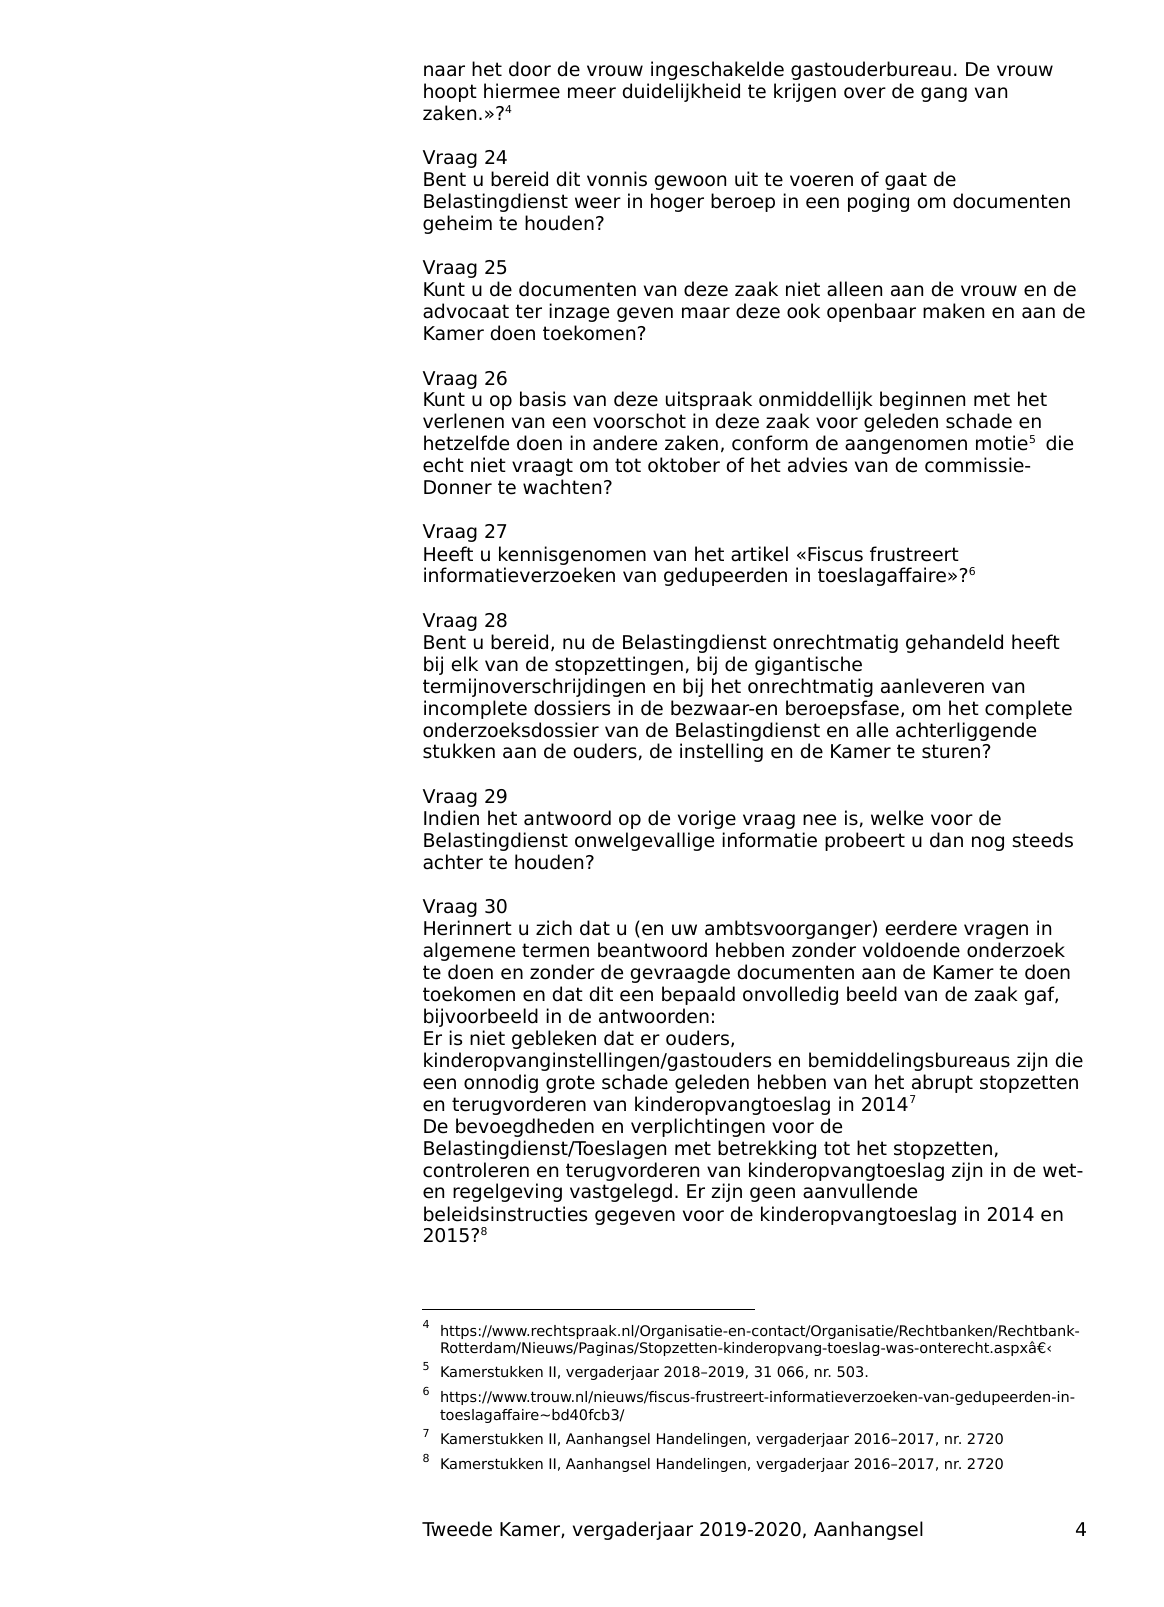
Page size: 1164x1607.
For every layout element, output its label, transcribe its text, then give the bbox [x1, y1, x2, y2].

text Kamerstukken II, Aanhangsel Handelingen, vergaderjaar 2016–2017, nr. 2720 [422, 1452, 1087, 1474]
text Kamerstukken II, vergaderjaar 2018–2019, 31 066, nr. 503. [422, 1360, 1087, 1382]
text Heeft u kennisgenomen van het artikel «Fiscus frustreert informatieverzoeken van gedupeerden in toeslagaffaire»? [422, 543, 1087, 587]
text https://www.rechtspraak.nl/Organisatie-en-contact/Organisatie/Rechtbanken/Rechtbank-Rotterdam/Nieuws/Paginas/Stopzetten-kinderopvang-toeslag-was-onterecht.aspxâ€‹ [422, 1318, 1087, 1357]
text Er is niet gebleken dat er ouders, kinderopvanginstellingen/gastouders en bemiddelingsbureaus zijn die een onnodig grote schade geleden hebben van het abrupt stopzetten en terugvorderen van kinderopvangtoeslag in 2014 [422, 1028, 1087, 1116]
text Vraag 27 [422, 521, 1087, 543]
text naar het door de vrouw ingeschakelde gastouderbureau. De vrouw hoopt hiermee meer duidelijkheid te krijgen over de gang van zaken.»? [422, 59, 1087, 125]
text Kamerstukken II, Aanhangsel Handelingen, vergaderjaar 2016–2017, nr. 2720 [422, 1427, 1087, 1449]
text Indien het antwoord op de vorige vraag nee is, welke voor de Belastingdienst onwelgevallige informatie probeert u dan nog steeds achter te houden? [422, 808, 1087, 873]
text https://www.trouw.nl/nieuws/fiscus-frustreert-informatieverzoeken-van-gedupeerden-in-toeslagaffaire~bd40fcb3/ [422, 1385, 1087, 1424]
text Vraag 26 [422, 367, 1087, 389]
text Herinnert u zich dat u (en uw ambtsvoorganger) eerdere vragen in algemene termen beantwoord hebben zonder voldoende onderzoek te doen en zonder de gevraagde documenten aan de Kamer te doen toekomen en dat dit een bepaald onvolledig beeld van de zaak gaf, bijvoorbeeld in de antwoorden: [422, 918, 1087, 1028]
text Bent u bereid dit vonnis gewoon uit te voeren of gaat de Belastingdienst weer in hoger beroep in een poging om documenten geheim te houden? [422, 169, 1087, 235]
text Vraag 29 [422, 786, 1087, 808]
text Bent u bereid, nu de Belastingdienst onrechtmatig gehandeld heeft bij elk van de stopzettingen, bij de gigantische termijnoverschrijdingen en bij het onrechtmatig aanleveren van incomplete dossiers in de bezwaar-en beroepsfase, om het complete onderzoeksdossier van de Belastingdienst en alle achterliggende stukken aan de ouders, de instelling en de Kamer te sturen? [422, 632, 1087, 763]
text Kunt u op basis van deze uitspraak onmiddellijk beginnen met het verlenen van een voorschot in deze zaak voor geleden schade en hetzelfde doen in andere zaken, conform de aangenomen motie die echt niet vraagt om tot oktober of het advies van de commissie-Donner te wachten? [422, 389, 1087, 499]
text Vraag 24 [422, 147, 1087, 169]
text De bevoegdheden en verplichtingen voor de Belastingdienst/Toeslagen met betrekking tot het stopzetten, controleren en terugvorderen van kinderopvangtoeslag zijn in de wet- en regelgeving vastgelegd. Er zijn geen aanvullende beleidsinstructies gegeven voor de kinderopvangtoeslag in 2014 en 2015? [422, 1116, 1087, 1247]
text Vraag 28 [422, 609, 1087, 632]
text Kunt u de documenten van deze zaak niet alleen aan de vrouw en de advocaat ter inzage geven maar deze ook openbaar maken en aan de Kamer doen toekomen? [422, 279, 1087, 345]
text Vraag 25 [422, 257, 1087, 279]
text Vraag 30 [422, 896, 1087, 918]
